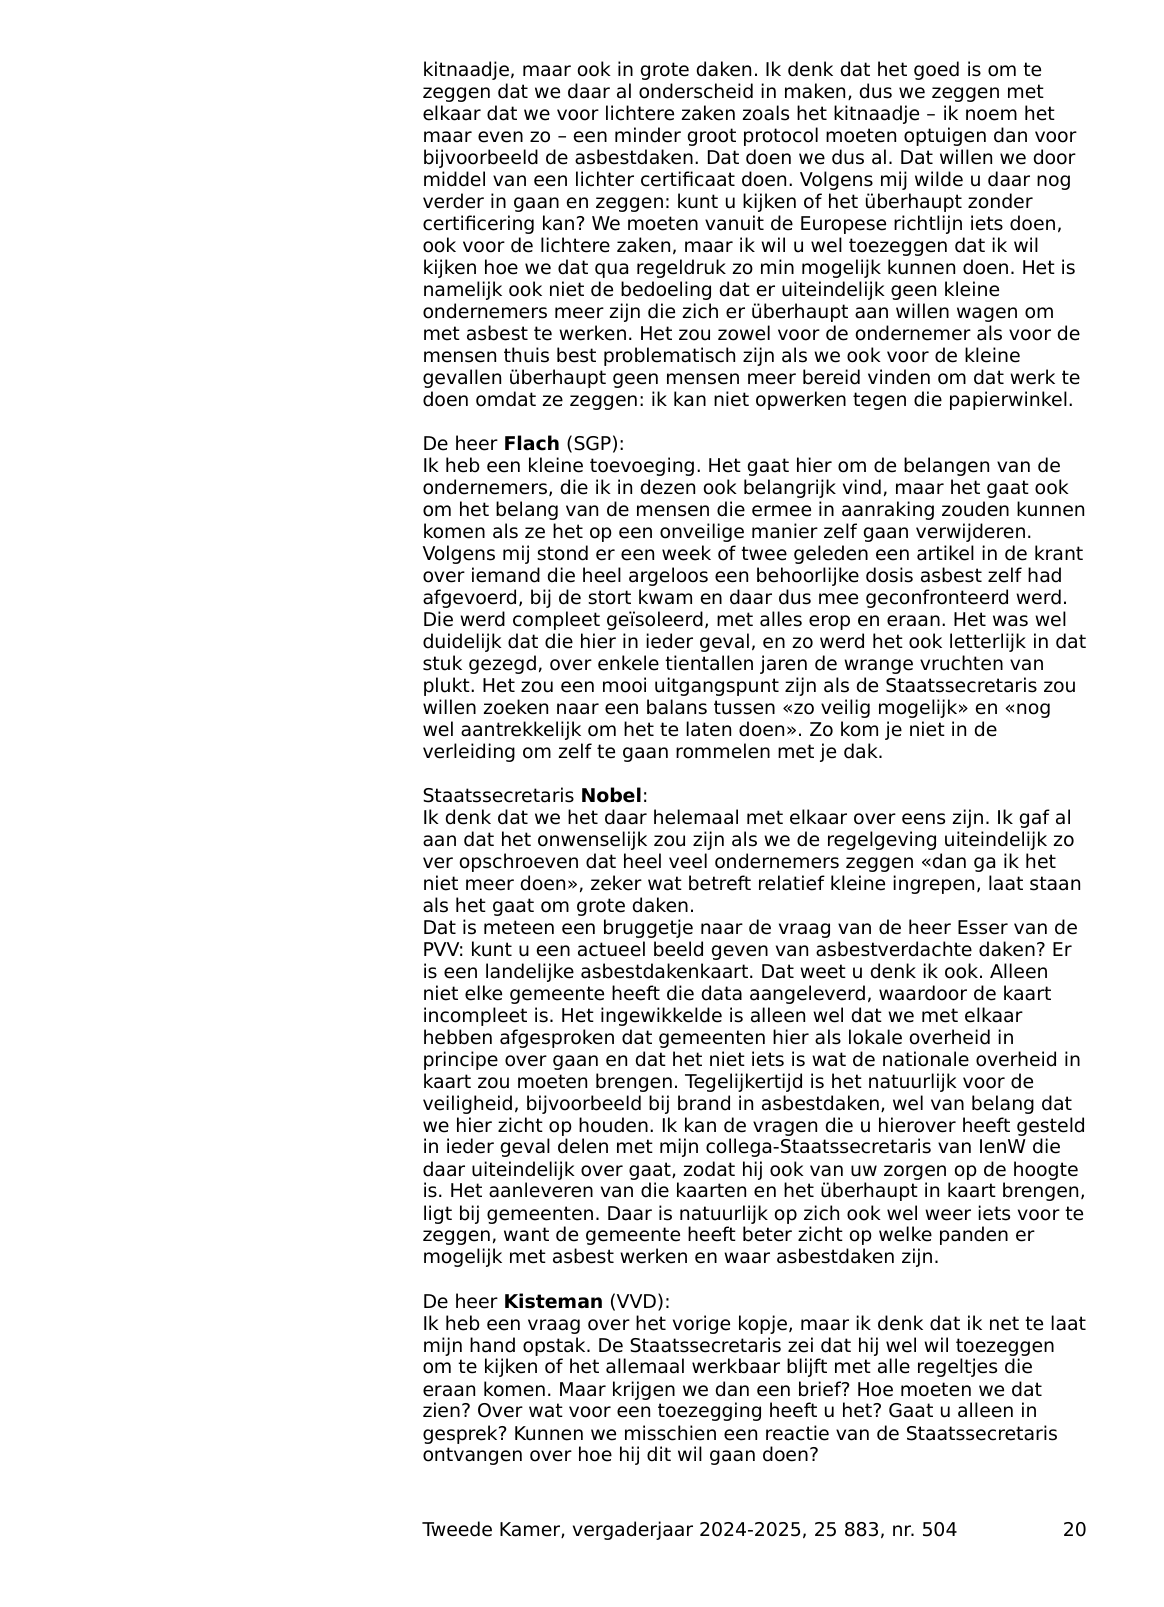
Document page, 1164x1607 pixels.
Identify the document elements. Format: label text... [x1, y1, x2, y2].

text Staatssecretaris Nobel: [422, 785, 1087, 807]
text De heer Kisteman (VVD): [422, 1291, 1087, 1312]
text Dat is meteen een bruggetje naar de vraag van de heer Esser van de PVV: kunt u een actueel beeld geven van asbestverdachte daken? Er is een landelijke asbestdakenkaart. Dat weet u denk ik ook. Alleen niet elke gemeente heeft die data aangeleverd, waardoor de kaart incompleet is. Het ingewikkelde is alleen wel dat we met elkaar hebben afgesproken dat gemeenten hier als lokale overheid in principe over gaan en dat het niet iets is wat de nationale overheid in kaart zou moeten brengen. Tegelijkertijd is het natuurlijk voor de veiligheid, bijvoorbeeld bij brand in asbestdaken, wel van belang dat we hier zicht op houden. Ik kan de vragen die u hierover heeft gesteld in ieder geval delen met mijn collega-Staatssecretaris van IenW die daar uiteindelijk over gaat, zodat hij ook van uw zorgen op de hoogte is. Het aanleveren van die kaarten en het überhaupt in kaart brengen, ligt bij gemeenten. Daar is natuurlijk op zich ook wel weer iets voor te zeggen, want de gemeente heeft beter zicht op welke panden er mogelijk met asbest werken en waar asbestdaken zijn. [422, 917, 1087, 1268]
text Ik heb een vraag over het vorige kopje, maar ik denk dat ik net te laat mijn hand opstak. De Staatssecretaris zei dat hij wel wil toezeggen om te kijken of het allemaal werkbaar blijft met alle regeltjes die eraan komen. Maar krijgen we dan een brief? Hoe moeten we dat zien? Over wat voor een toezegging heeft u het? Gaat u alleen in gesprek? Kunnen we misschien een reactie van de Staatssecretaris ontvangen over hoe hij dit wil gaan doen? [422, 1312, 1087, 1466]
text kitnaadje, maar ook in grote daken. Ik denk dat het goed is om te zeggen dat we daar al onderscheid in maken, dus we zeggen met elkaar dat we voor lichtere zaken zoals het kitnaadje – ik noem het maar even zo – een minder groot protocol moeten optuigen dan voor bijvoorbeeld de asbestdaken. Dat doen we dus al. Dat willen we door middel van een lichter certificaat doen. Volgens mij wilde u daar nog verder in gaan en zeggen: kunt u kijken of het überhaupt zonder certificering kan? We moeten vanuit de Europese richtlijn iets doen, ook voor de lichtere zaken, maar ik wil u wel toezeggen dat ik wil kijken hoe we dat qua regeldruk zo min mogelijk kunnen doen. Het is namelijk ook niet de bedoeling dat er uiteindelijk geen kleine ondernemers meer zijn die zich er überhaupt aan willen wagen om met asbest te werken. Het zou zowel voor de ondernemer als voor de mensen thuis best problematisch zijn als we ook voor de kleine gevallen überhaupt geen mensen meer bereid vinden om dat werk te doen omdat ze zeggen: ik kan niet opwerken tegen die papierwinkel. [422, 59, 1087, 411]
text De heer Flach (SGP): [422, 433, 1087, 455]
text Ik denk dat we het daar helemaal met elkaar over eens zijn. Ik gaf al aan dat het onwenselijk zou zijn als we de regelgeving uiteindelijk zo ver opschroeven dat heel veel ondernemers zeggen «dan ga ik het niet meer doen», zeker wat betreft relatief kleine ingrepen, laat staan als het gaat om grote daken. [422, 807, 1087, 917]
text Ik heb een kleine toevoeging. Het gaat hier om de belangen van de ondernemers, die ik in dezen ook belangrijk vind, maar het gaat ook om het belang van de mensen die ermee in aanraking zouden kunnen komen als ze het op een onveilige manier zelf gaan verwijderen. Volgens mij stond er een week of twee geleden een artikel in de krant over iemand die heel argeloos een behoorlijke dosis asbest zelf had afgevoerd, bij de stort kwam en daar dus mee geconfronteerd werd. Die werd compleet geïsoleerd, met alles erop en eraan. Het was wel duidelijk dat die hier in ieder geval, en zo werd het ook letterlijk in dat stuk gezegd, over enkele tientallen jaren de wrange vruchten van plukt. Het zou een mooi uitgangspunt zijn als de Staatssecretaris zou willen zoeken naar een balans tussen «zo veilig mogelijk» en «nog wel aantrekkelijk om het te laten doen». Zo kom je niet in de verleiding om zelf te gaan rommelen met je dak. [422, 455, 1087, 763]
